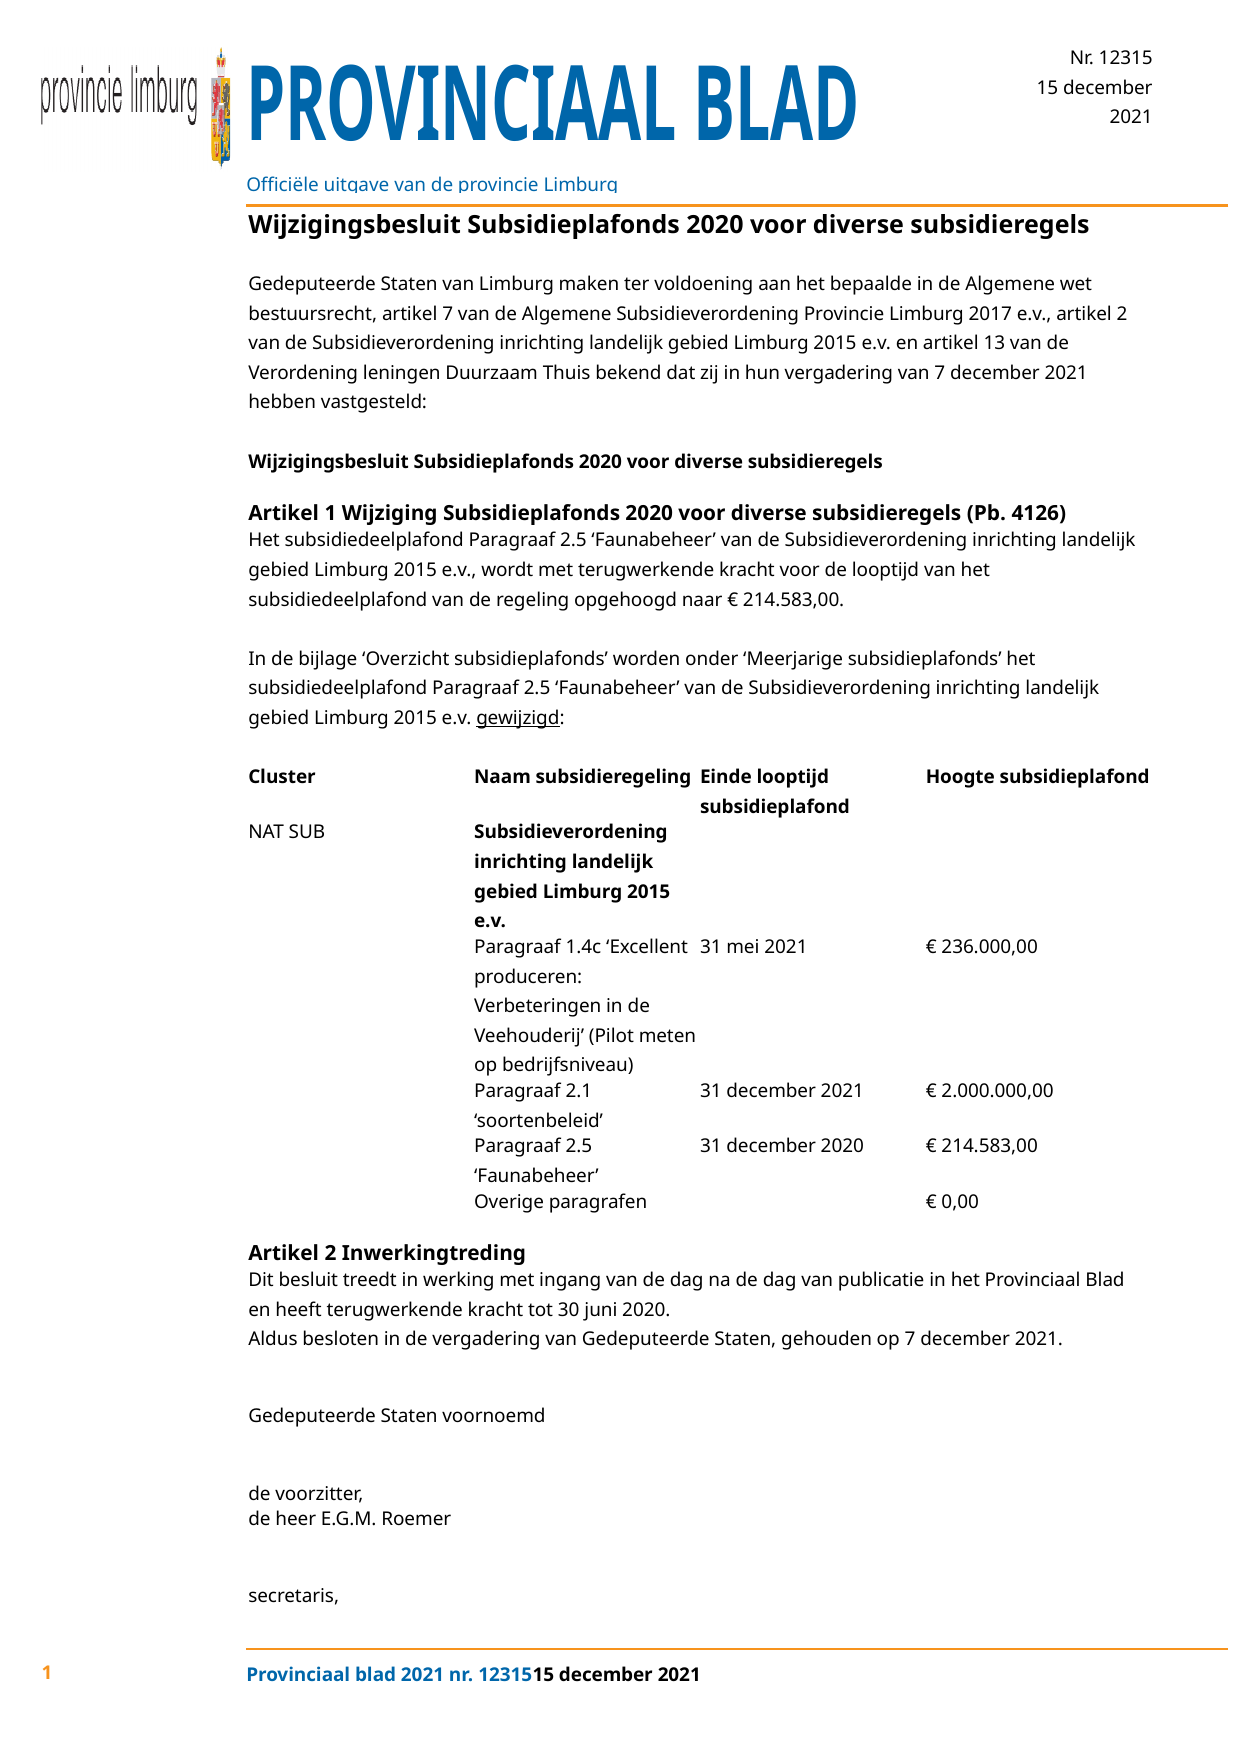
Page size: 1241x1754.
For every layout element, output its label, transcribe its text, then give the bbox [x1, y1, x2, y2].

picture [41, 47, 231, 172]
table_header Einde looptijd subsidieplafond [700, 764, 926, 819]
table_cell [700, 819, 926, 933]
text Wijzigingsbesluit Subsidieplafonds 2020 voor diverse subsidieregels [248, 207, 1152, 241]
text Dit besluit treedt in werking met ingang van de dag na de dag van publicatie in het Provinciaal Blad en heeft terugwerkende kracht tot 30 juni 2020. [248, 1266, 1152, 1321]
text Aldus besloten in de vergadering van Gedeputeerde Staten, gehouden op 7 december 2021. [248, 1325, 1152, 1351]
text Artikel 1 Wijziging Subsidieplafonds 2020 voor diverse subsidieregels (Pb. 4126) [248, 498, 1152, 527]
table_cell 31 mei 2021 [700, 933, 926, 1077]
text Het subsidiedeelplafond Paragraaf 2.5 ‘Faunabeheer’ van de Subsidieverordening inrichting landelijk gebied Limburg 2015 e.v., wordt met terugwerkende kracht voor de looptijd van het subsidiedeelplafond van de regeling opgehoogd naar € 214.583,00. [248, 527, 1152, 612]
table_cell Paragraaf 2.5 ‘Faunabeheer’ [474, 1133, 700, 1188]
table_cell Subsidieverordening inrichting landelijk gebied Limburg 2015 e.v. [474, 819, 700, 933]
table_cell 31 december 2020 [700, 1133, 926, 1188]
table_header Naam subsidieregeling [474, 764, 700, 819]
text Gedeputeerde Staten voornoemd [248, 1402, 1152, 1428]
table_header Hoogte subsidieplafond [926, 764, 1152, 819]
table_cell Paragraaf 1.4c ‘Excellent produceren: Verbeteringen in de Veehouderij’ (Pilot meten op bedrijfsniveau) [474, 933, 700, 1077]
text de voorzitter, [248, 1480, 1152, 1505]
table_cell Paragraaf 2.1 ‘soortenbeleid’ [474, 1077, 700, 1133]
table_cell Overige paragrafen [474, 1188, 700, 1214]
text Gedeputeerde Staten van Limburg maken ter voldoening aan het bepaalde in de Algemene wet bestuursrecht, artikel 7 van de Algemene Subsidieverordening Provincie Limburg 2017 e.v., artikel 2 van de Subsidieverordening inrichting landelijk gebied Limburg 2015 e.v. en artikel 13 van de Verordening leningen Duurzaam Thuis bekend dat zij in hun vergadering van 7 december 2021 hebben vastgesteld: [248, 270, 1152, 414]
text de heer E.G.M. Roemer [248, 1505, 1152, 1531]
table_header Cluster [248, 764, 474, 819]
table_cell € 236.000,00 [926, 933, 1152, 1077]
table_cell NAT SUB [248, 819, 474, 1214]
table_cell 31 december 2021 [700, 1077, 926, 1133]
table_cell [700, 1188, 926, 1214]
table_cell € 2.000.000,00 [926, 1077, 1152, 1133]
table_cell € 214.583,00 [926, 1133, 1152, 1188]
table_cell € 0,00 [926, 1188, 1152, 1214]
table_cell [926, 819, 1152, 933]
text Artikel 2 Inwerkingtreding [248, 1238, 1152, 1266]
text In de bijlage ‘Overzicht subsidieplafonds’ worden onder ‘Meerjarige subsidieplafonds’ het subsidiedeelplafond Paragraaf 2.5 ‘Faunabeheer’ van de Subsidieverordening inrichting landelijk gebied Limburg 2015 e.v. gewijzigd: [248, 645, 1152, 730]
text Wijzigingsbesluit Subsidieplafonds 2020 voor diverse subsidieregels [248, 448, 1152, 473]
text secretaris, [248, 1583, 1152, 1608]
